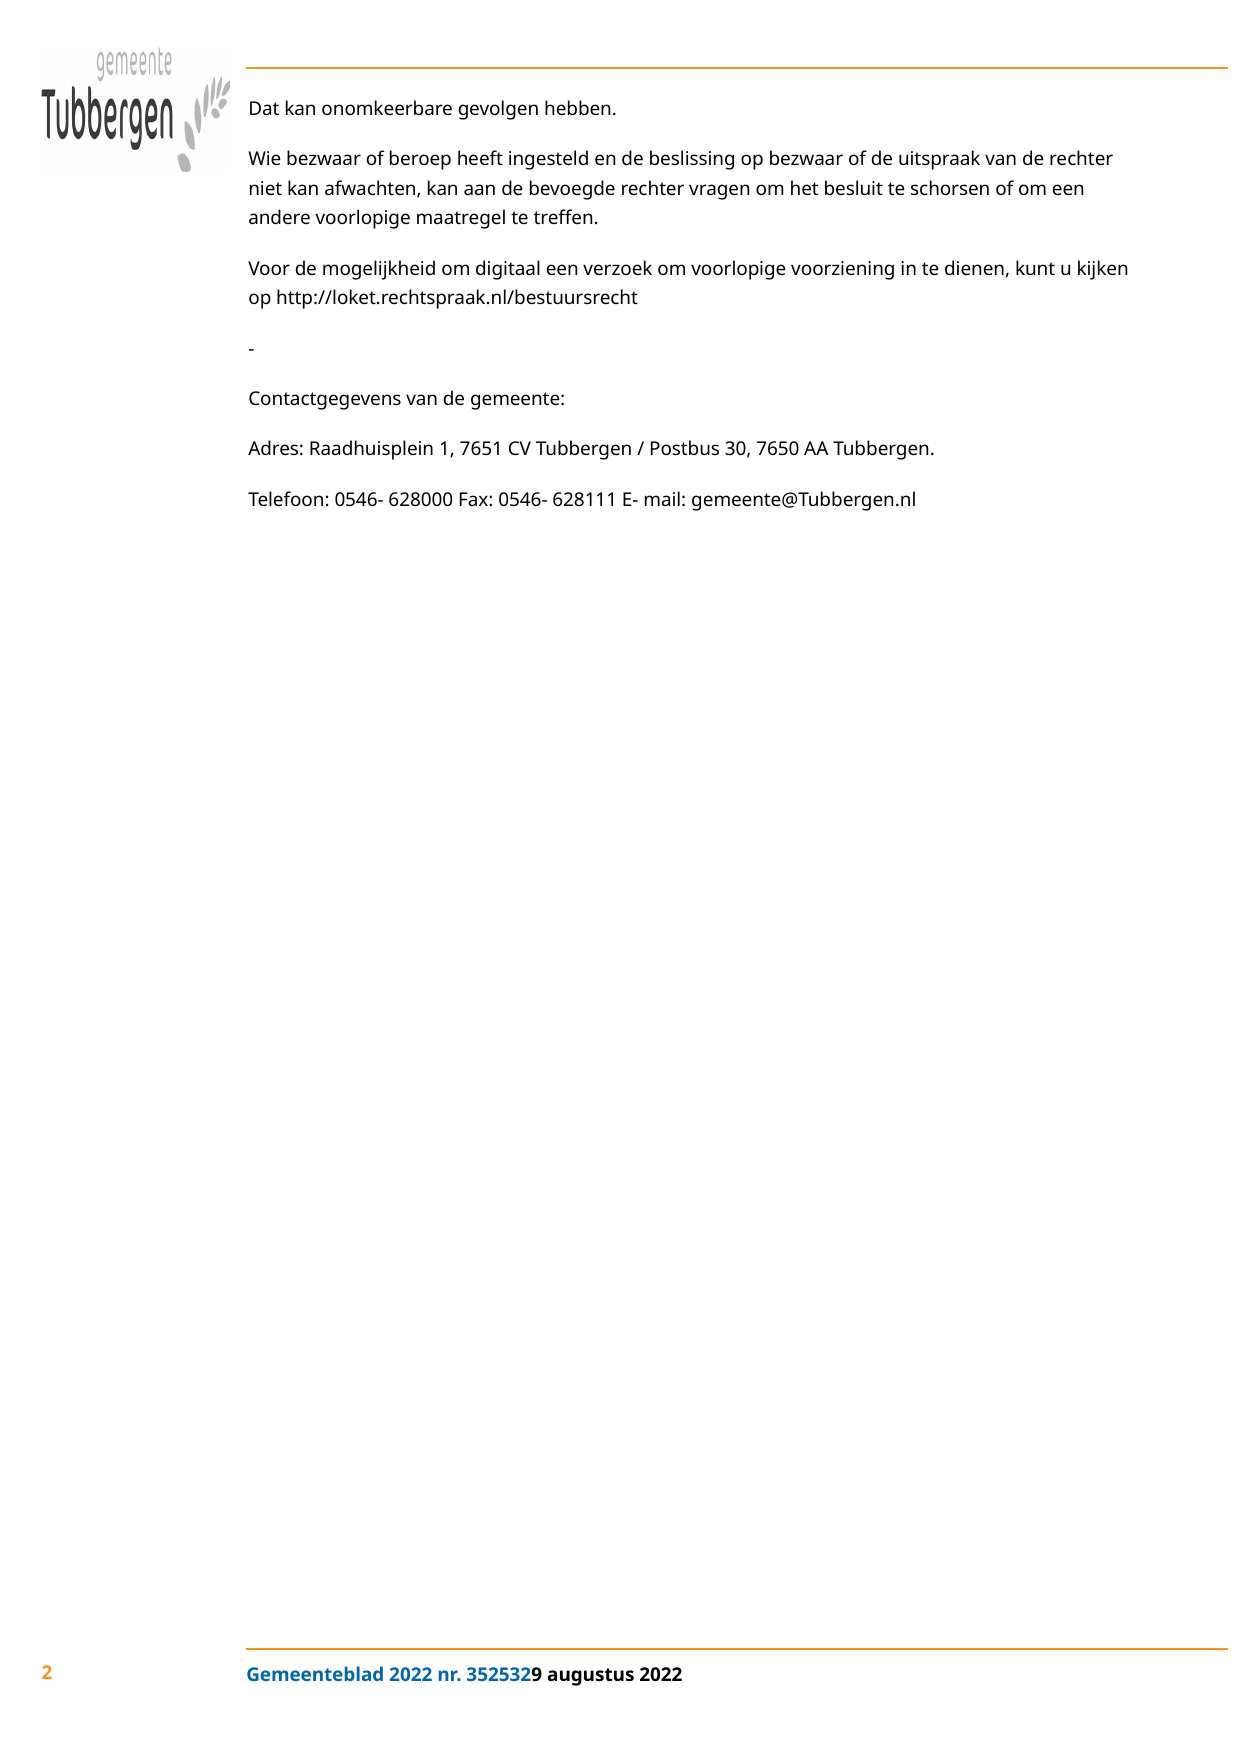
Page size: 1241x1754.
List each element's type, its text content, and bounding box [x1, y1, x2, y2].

text Dat kan onomkeerbare gevolgen hebben. [248, 95, 1152, 121]
picture [41, 47, 231, 172]
text Contactgegevens van de gemeente: [248, 385, 1152, 411]
text Voor de mogelijkheid om digitaal een verzoek om voorlopige voorziening in te dienen, kunt u kijken op http://loket.rechtspraak.nl/bestuursrecht [248, 255, 1152, 310]
text Telefoon: 0546- 628000 Fax: 0546- 628111 E- mail: gemeente@Tubbergen.nl [248, 486, 1152, 512]
text Wie bezwaar of beroep heeft ingesteld en de beslissing op bezwaar of de uitspraak van de rechter niet kan afwachten, kan aan de bevoegde rechter vragen om het besluit te schorsen of om een andere voorlopige maatregel te treffen. [248, 145, 1152, 230]
text - [248, 335, 1152, 361]
text Adres: Raadhuisplein 1, 7651 CV Tubbergen / Postbus 30, 7650 AA Tubbergen. [248, 436, 1152, 461]
